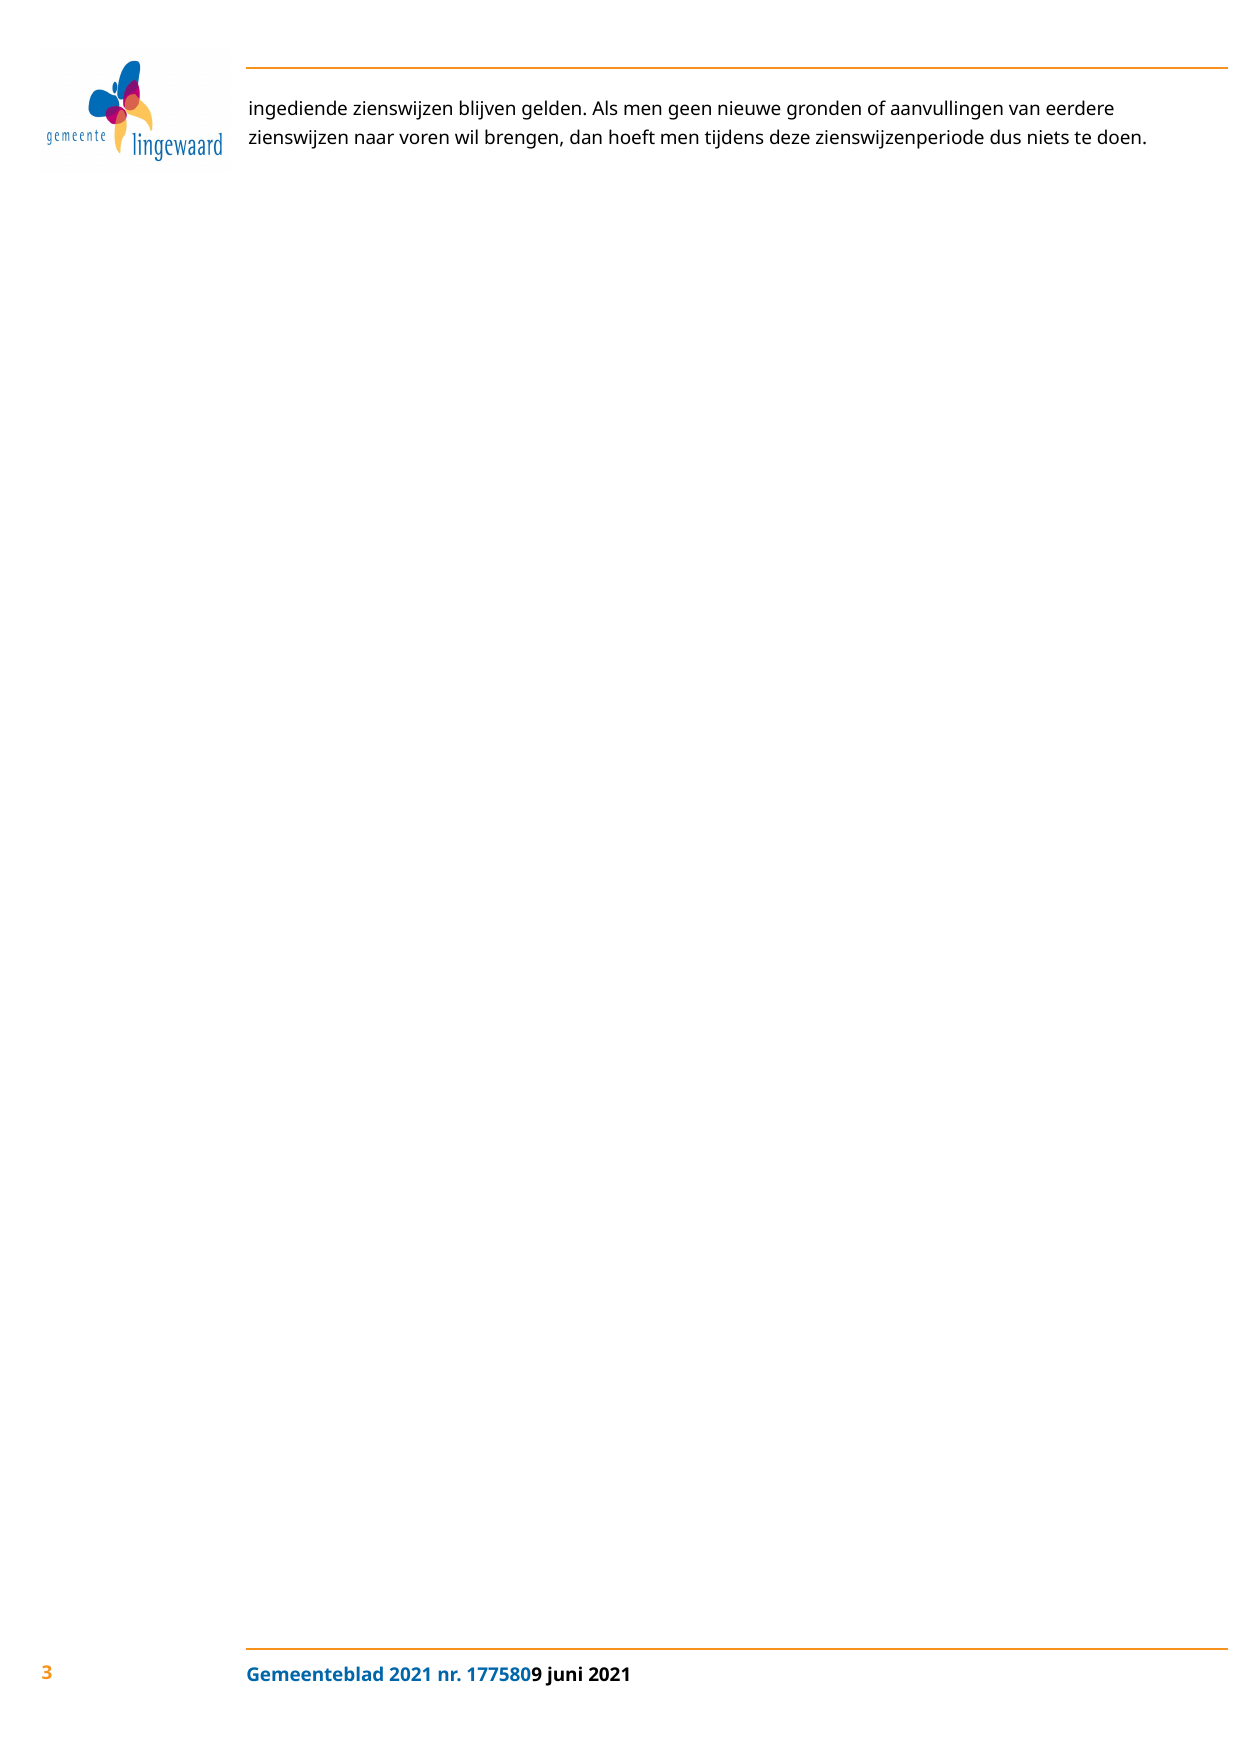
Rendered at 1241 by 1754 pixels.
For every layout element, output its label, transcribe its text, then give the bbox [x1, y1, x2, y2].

picture [41, 47, 231, 172]
text ingediende zienswijzen blijven gelden. Als men geen nieuwe gronden of aanvullingen van eerdere zienswijzen naar voren wil brengen, dan hoeft men tijdens deze zienswijzenperiode dus niets te doen. [248, 95, 1152, 150]
